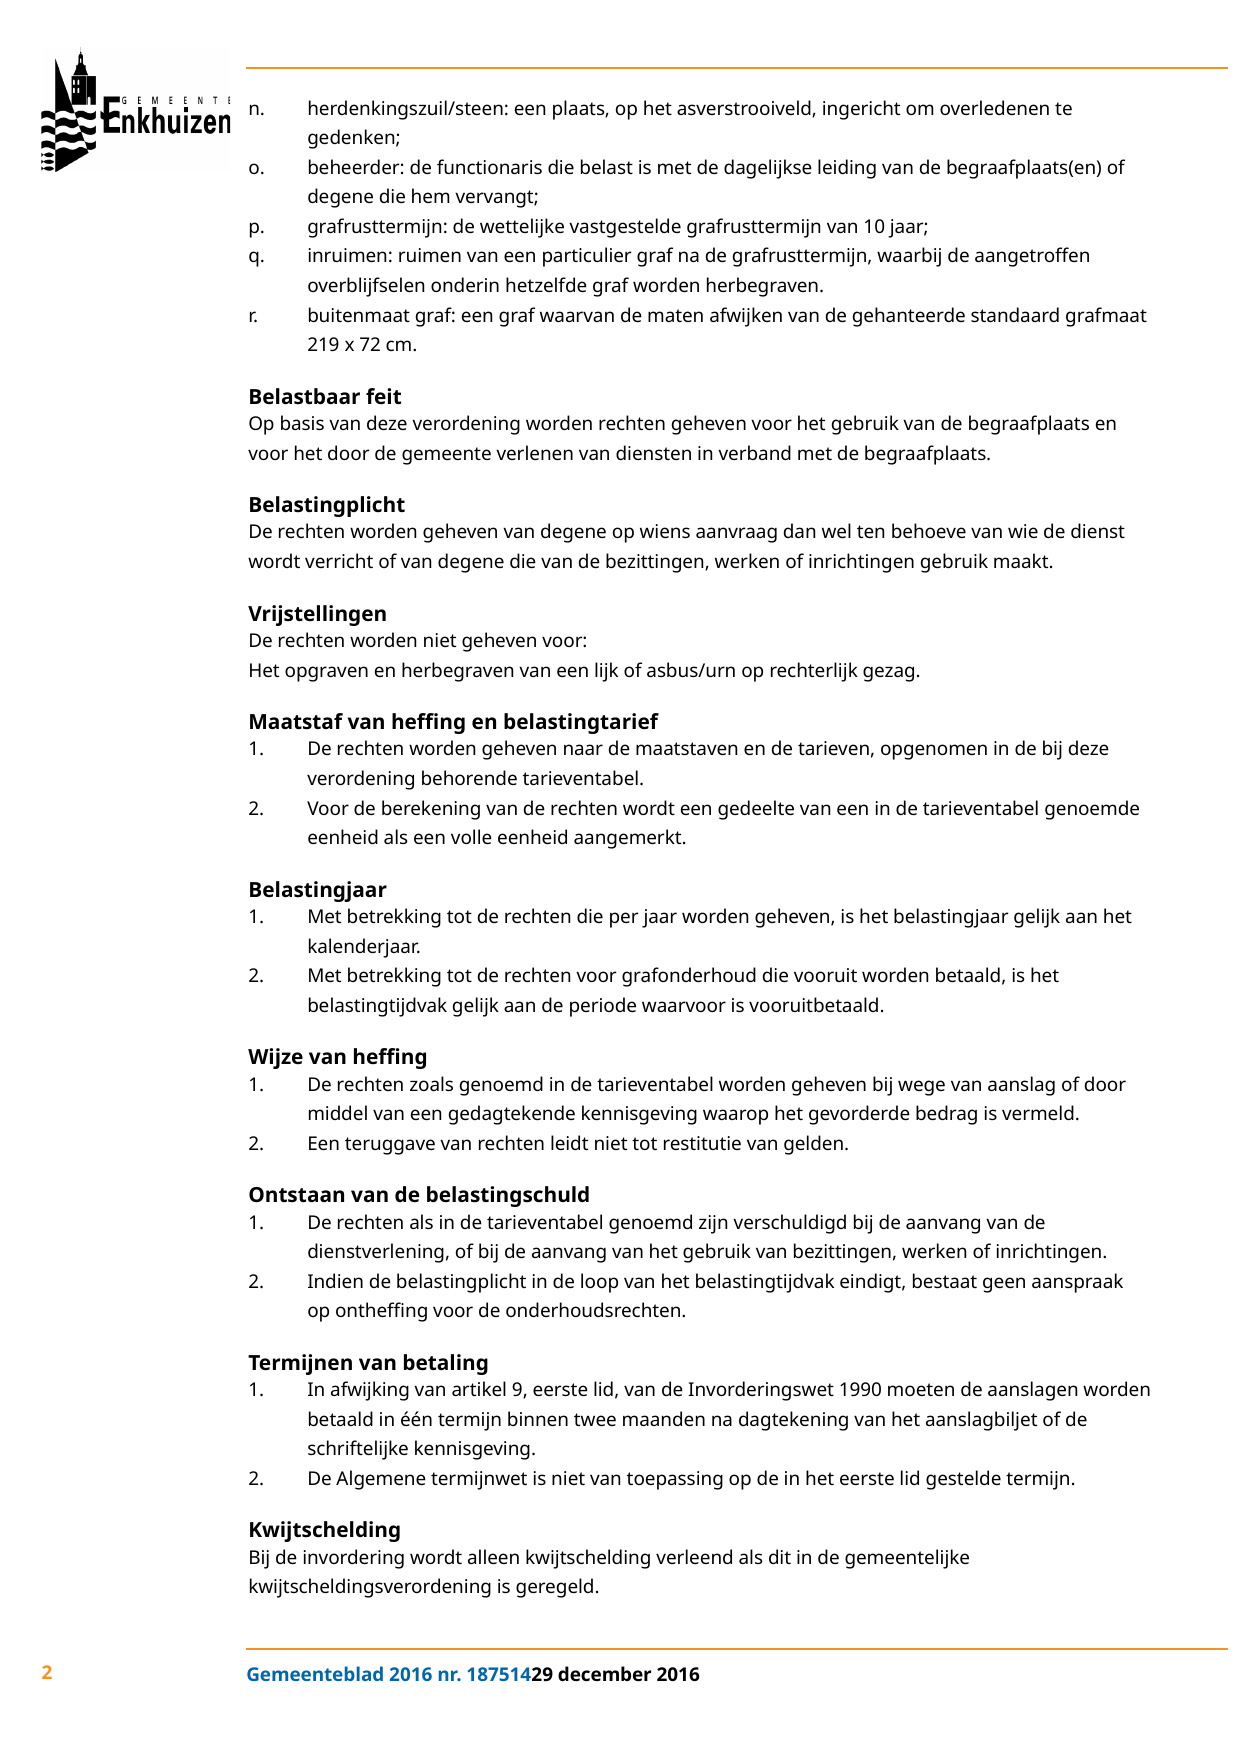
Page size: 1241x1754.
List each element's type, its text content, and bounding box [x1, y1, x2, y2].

list Met betrekking tot de rechten voor grafonderhoud die vooruit worden betaald, is het belastingtijdvak gelijk aan de periode waarvoor is vooruitbetaald. [248, 962, 1152, 1018]
text Op basis van deze verordening worden rechten geheven voor het gebruik van de begraafplaats en voor het door de gemeente verlenen van diensten in verband met de begraafplaats. [248, 410, 1152, 466]
text Maatstaf van heffing en belastingtarief [248, 707, 1152, 736]
text Het opgraven en herbegraven van een lijk of asbus/urn op rechterlijk gezag. [248, 657, 1152, 682]
text Ontstaan van de belastingschuld [248, 1180, 1152, 1209]
list Een teruggave van rechten leidt niet tot restitutie van gelden. [248, 1130, 1152, 1156]
list De Algemene termijnwet is niet van toepassing op de in het eerste lid gestelde termijn. [248, 1465, 1152, 1491]
list herdenkingszuil/steen: een plaats, op het asverstrooiveld, ingericht om overledenen te gedenken; [248, 95, 1152, 150]
text De rechten worden niet geheven voor: [248, 627, 1152, 653]
text Belastbaar feit [248, 382, 1152, 410]
list grafrusttermijn: de wettelijke vastgestelde grafrusttermijn van 10 jaar; [248, 213, 1152, 239]
picture [41, 47, 231, 172]
list beheerder: de functionaris die belast is met de dagelijkse leiding van de begraafplaats(en) of degene die hem vervangt; [248, 154, 1152, 209]
list In afwijking van artikel 9, eerste lid, van de Invorderingswet 1990 moeten de aanslagen worden betaald in één termijn binnen twee maanden na dagtekening van het aanslagbiljet of de schriftelijke kennisgeving. [248, 1376, 1152, 1461]
list buitenmaat graf: een graf waarvan de maten afwijken van de gehanteerde standaard grafmaat 219 x 72 cm. [248, 302, 1152, 357]
text Belastingjaar [248, 875, 1152, 903]
list Voor de berekening van de rechten wordt een gedeelte van een in de tarieventabel genoemde eenheid als een volle eenheid aangemerkt. [248, 795, 1152, 850]
text Kwijtschelding [248, 1516, 1152, 1544]
text De rechten worden geheven van degene op wiens aanvraag dan wel ten behoeve van wie de dienst wordt verricht of van degene die van de bezittingen, werken of inrichtingen gebruik maakt. [248, 519, 1152, 574]
text Vrijstellingen [248, 599, 1152, 627]
text Termijnen van betaling [248, 1348, 1152, 1376]
list Met betrekking tot de rechten die per jaar worden geheven, is het belastingjaar gelijk aan het kalenderjaar. [248, 903, 1152, 958]
list De rechten zoals genoemd in de tarieventabel worden geheven bij wege van aanslag of door middel van een gedagtekende kennisgeving waarop het gevorderde bedrag is vermeld. [248, 1071, 1152, 1126]
list Indien de belastingplicht in de loop van het belastingtijdvak eindigt, bestaat geen aanspraak op ontheffing voor de onderhoudsrechten. [248, 1268, 1152, 1323]
text Wijze van heffing [248, 1042, 1152, 1071]
list De rechten worden geheven naar de maatstaven en de tarieven, opgenomen in de bij deze verordening behorende tarieventabel. [248, 736, 1152, 791]
list De rechten als in de tarieventabel genoemd zijn verschuldigd bij de aanvang van de dienstverlening, of bij de aanvang van het gebruik van bezittingen, werken of inrichtingen. [248, 1209, 1152, 1264]
text Belastingplicht [248, 490, 1152, 519]
list inruimen: ruimen van een particulier graf na de grafrusttermijn, waarbij de aangetroffen overblijfselen onderin hetzelfde graf worden herbegraven. [248, 243, 1152, 298]
text Bij de invordering wordt alleen kwijtschelding verleend als dit in de gemeentelijke kwijtscheldingsverordening is geregeld. [248, 1544, 1152, 1599]
